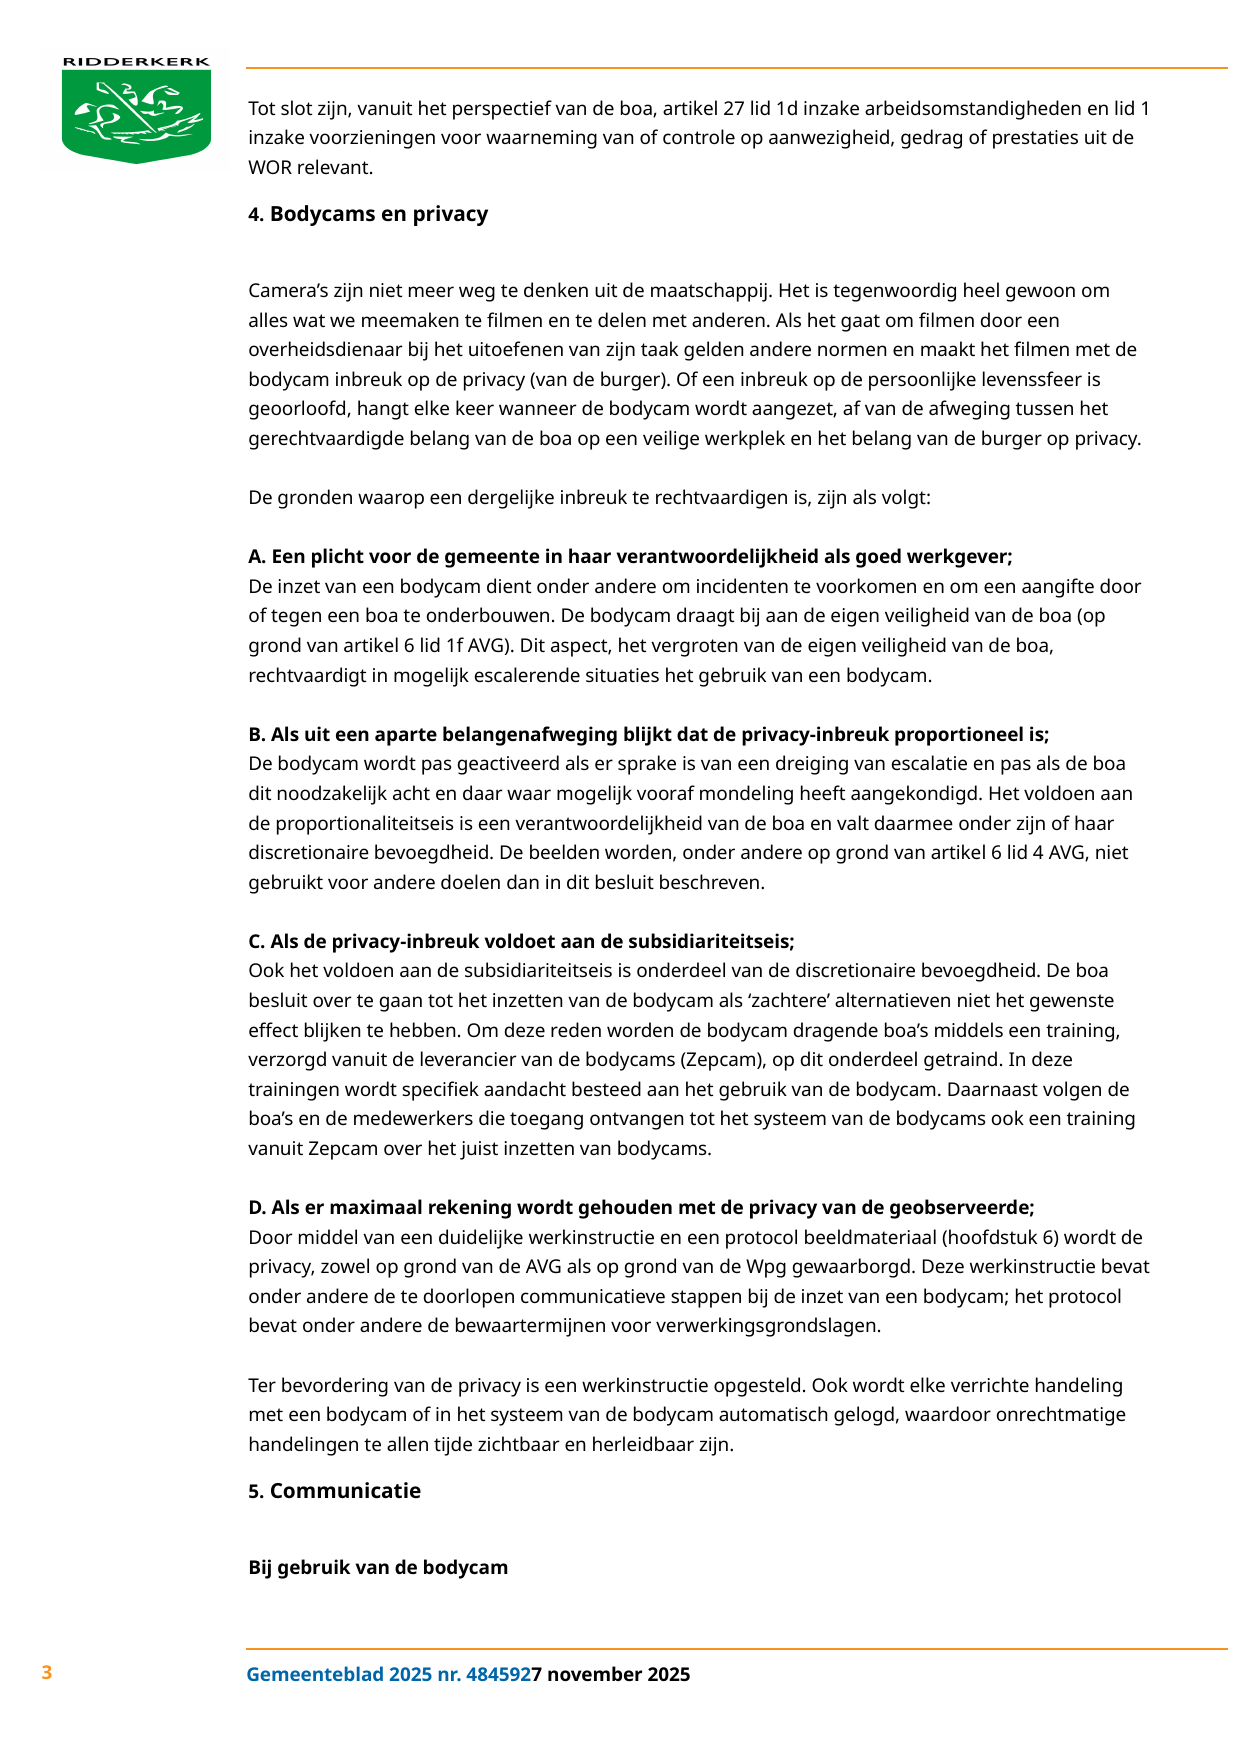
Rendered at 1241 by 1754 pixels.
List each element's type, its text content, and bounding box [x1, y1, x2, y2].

text De bodycam wordt pas geactiveerd als er sprake is van een dreiging van escalatie en pas als de boa dit noodzakelijk acht en daar waar mogelijk vooraf mondeling heeft aangekondigd. Het voldoen aan de proportionaliteitseis is een verantwoordelijkheid van de boa en valt daarmee onder zijn of haar discretionaire bevoegdheid. De beelden worden, onder andere op grond van artikel 6 lid 4 AVG, niet gebruikt voor andere doelen dan in dit besluit beschreven. [248, 751, 1152, 895]
text C. Als de privacy-inbreuk voldoet aan de subsidiariteitseis; [248, 928, 1152, 954]
text 4. Bodycams en privacy [248, 199, 1152, 228]
text B. Als uit een aparte belangenafweging blijkt dat de privacy-inbreuk proportioneel is; [248, 721, 1152, 747]
text Tot slot zijn, vanuit het perspectief van de boa, artikel 27 lid 1d inzake arbeidsomstandigheden en lid 1 inzake voorzieningen voor waarneming van of controle op aanwezigheid, gedrag of prestaties uit de WOR relevant. [248, 95, 1152, 180]
text D. Als er maximaal rekening wordt gehouden met de privacy van de geobserveerde; [248, 1194, 1152, 1220]
text Ter bevordering van de privacy is een werkinstructie opgesteld. Ook wordt elke verrichte handeling met een bodycam of in het systeem van de bodycam automatisch gelogd, waardoor onrechtmatige handelingen te allen tijde zichtbaar en herleidbaar zijn. [248, 1372, 1152, 1457]
text Door middel van een duidelijke werkinstructie en een protocol beeldmateriaal (hoofdstuk 6) wordt de privacy, zowel op grond van de AVG als op grond van de Wpg gewaarborgd. Deze werkinstructie bevat onder andere de te doorlopen communicatieve stappen bij de inzet van een bodycam; het protocol bevat onder andere de bewaartermijnen voor verwerkingsgrondslagen. [248, 1224, 1152, 1338]
text 5. Communicatie [248, 1477, 1152, 1505]
text Ook het voldoen aan de subsidiariteitseis is onderdeel van de discretionaire bevoegdheid. De boa besluit over te gaan tot het inzetten van de bodycam als ‘zachtere’ alternatieven niet het gewenste effect blijken te hebben. Om deze reden worden de bodycam dragende boa’s middels een training, verzorgd vanuit de leverancier van de bodycams (Zepcam), op dit onderdeel getraind. In deze trainingen wordt specifiek aandacht besteed aan het gebruik van de bodycam. Daarnaast volgen de boa’s en de medewerkers die toegang ontvangen tot het systeem van de bodycams ook een training vanuit Zepcam over het juist inzetten van bodycams. [248, 958, 1152, 1161]
text De inzet van een bodycam dient onder andere om incidenten te voorkomen en om een aangifte door of tegen een boa te onderbouwen. De bodycam draagt bij aan de eigen veiligheid van de boa (op grond van artikel 6 lid 1f AVG). Dit aspect, het vergroten van de eigen veiligheid van de boa, rechtvaardigt in mogelijk escalerende situaties het gebruik van een bodycam. [248, 573, 1152, 688]
picture [41, 47, 231, 172]
text De gronden waarop een dergelijke inbreuk te rechtvaardigen is, zijn als volgt: [248, 484, 1152, 510]
text Camera’s zijn niet meer weg te denken uit de maatschappij. Het is tegenwoordig heel gewoon om alles wat we meemaken te filmen en te delen met anderen. Als het gaat om filmen door een overheidsdienaar bij het uitoefenen van zijn taak gelden andere normen en maakt het filmen met de bodycam inbreuk op de privacy (van de burger). Of een inbreuk op de persoonlijke levenssfeer is geoorloofd, hangt elke keer wanneer de bodycam wordt aangezet, af van de afweging tussen het gerechtvaardigde belang van de boa op een veilige werkplek en het belang van de burger op privacy. [248, 277, 1152, 451]
text A. Een plicht voor de gemeente in haar verantwoordelijkheid als goed werkgever; [248, 543, 1152, 569]
text Bij gebruik van de bodycam [248, 1554, 1152, 1580]
